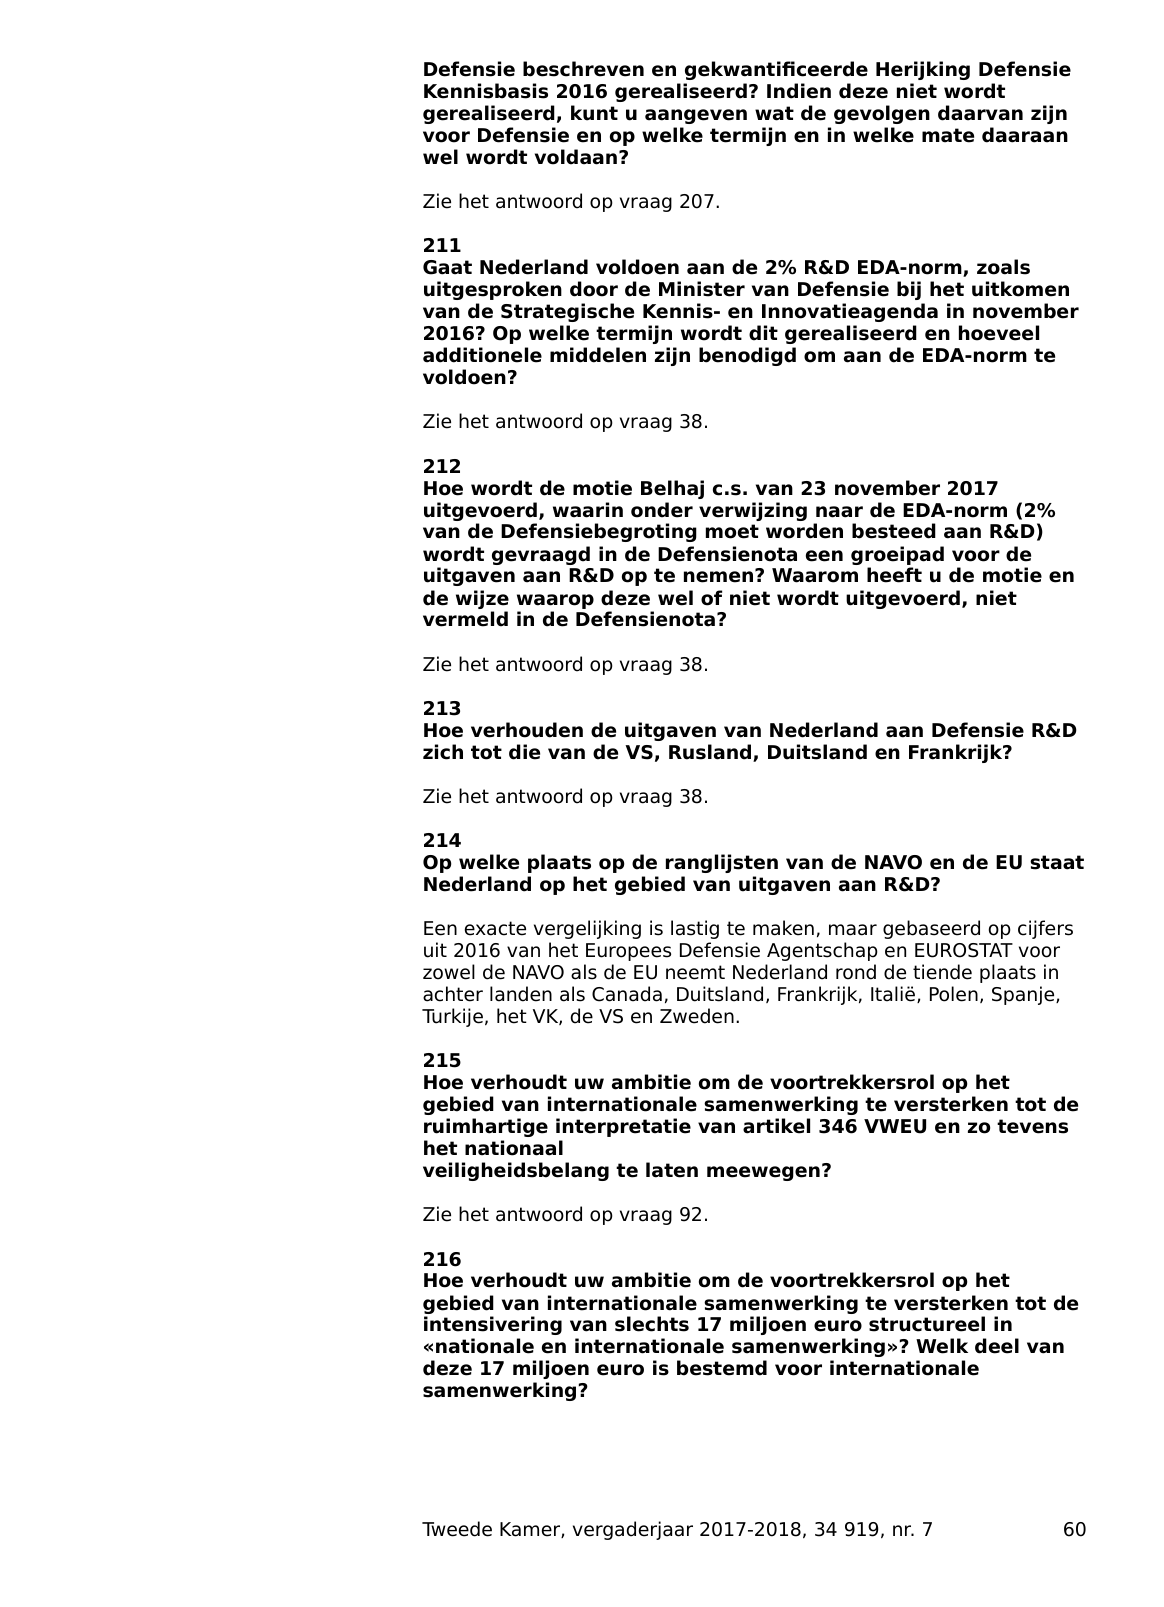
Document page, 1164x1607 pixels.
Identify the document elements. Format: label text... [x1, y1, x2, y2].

text 216 [422, 1248, 1087, 1270]
text 211 [422, 235, 1087, 257]
text veiligheidsbelang te laten meewegen? [422, 1160, 1087, 1182]
text Zie het antwoord op vraag 38. [422, 653, 1087, 676]
text Hoe wordt de motie Belhaj c.s. van 23 november 2017 uitgevoerd, waarin onder verwijzing naar de EDA-norm (2% van de Defensiebegroting moet worden besteed aan R&D) wordt gevraagd in de Defensienota een groeipad voor de uitgaven aan R&D op te nemen? Waarom heeft u de motie en de wijze waarop deze wel of niet wordt uitgevoerd, niet vermeld in de Defensienota? [422, 477, 1087, 631]
text 213 [422, 698, 1087, 720]
text 215 [422, 1050, 1087, 1072]
text Zie het antwoord op vraag 38. [422, 786, 1087, 808]
text 214 [422, 830, 1087, 852]
text Defensie beschreven en gekwantificeerde Herijking Defensie Kennisbasis 2016 gerealiseerd? Indien deze niet wordt gerealiseerd, kunt u aangeven wat de gevolgen daarvan zijn voor Defensie en op welke termijn en in welke mate daaraan wel wordt voldaan? [422, 59, 1087, 169]
text Zie het antwoord op vraag 38. [422, 411, 1087, 433]
text Hoe verhoudt uw ambitie om de voortrekkersrol op het gebied van internationale samenwerking te versterken tot de intensivering van slechts 17 miljoen euro structureel in «nationale en internationale samenwerking»? Welk deel van deze 17 miljoen euro is bestemd voor internationale samenwerking? [422, 1270, 1087, 1402]
text Gaat Nederland voldoen aan de 2% R&D EDA-norm, zoals uitgesproken door de Minister van Defensie bij het uitkomen van de Strategische Kennis- en Innovatieagenda in november 2016? Op welke termijn wordt dit gerealiseerd en hoeveel additionele middelen zijn benodigd om aan de EDA-norm te voldoen? [422, 257, 1087, 389]
text Zie het antwoord op vraag 207. [422, 191, 1087, 213]
text 212 [422, 456, 1087, 477]
text Een exacte vergelijking is lastig te maken, maar gebaseerd op cijfers uit 2016 van het Europees Defensie Agentschap en EUROSTAT voor zowel de NAVO als de EU neemt Nederland rond de tiende plaats in achter landen als Canada, Duitsland, Frankrijk, Italië, Polen, Spanje, Turkije, het VK, de VS en Zweden. [422, 918, 1087, 1028]
text Hoe verhouden de uitgaven van Nederland aan Defensie R&D zich tot die van de VS, Rusland, Duitsland en Frankrijk? [422, 720, 1087, 764]
text Zie het antwoord op vraag 92. [422, 1204, 1087, 1226]
text Op welke plaats op de ranglijsten van de NAVO en de EU staat Nederland op het gebied van uitgaven aan R&D? [422, 852, 1087, 896]
text Hoe verhoudt uw ambitie om de voortrekkersrol op het gebied van internationale samenwerking te versterken tot de ruimhartige interpretatie van artikel 346 VWEU en zo tevens het nationaal [422, 1072, 1087, 1160]
